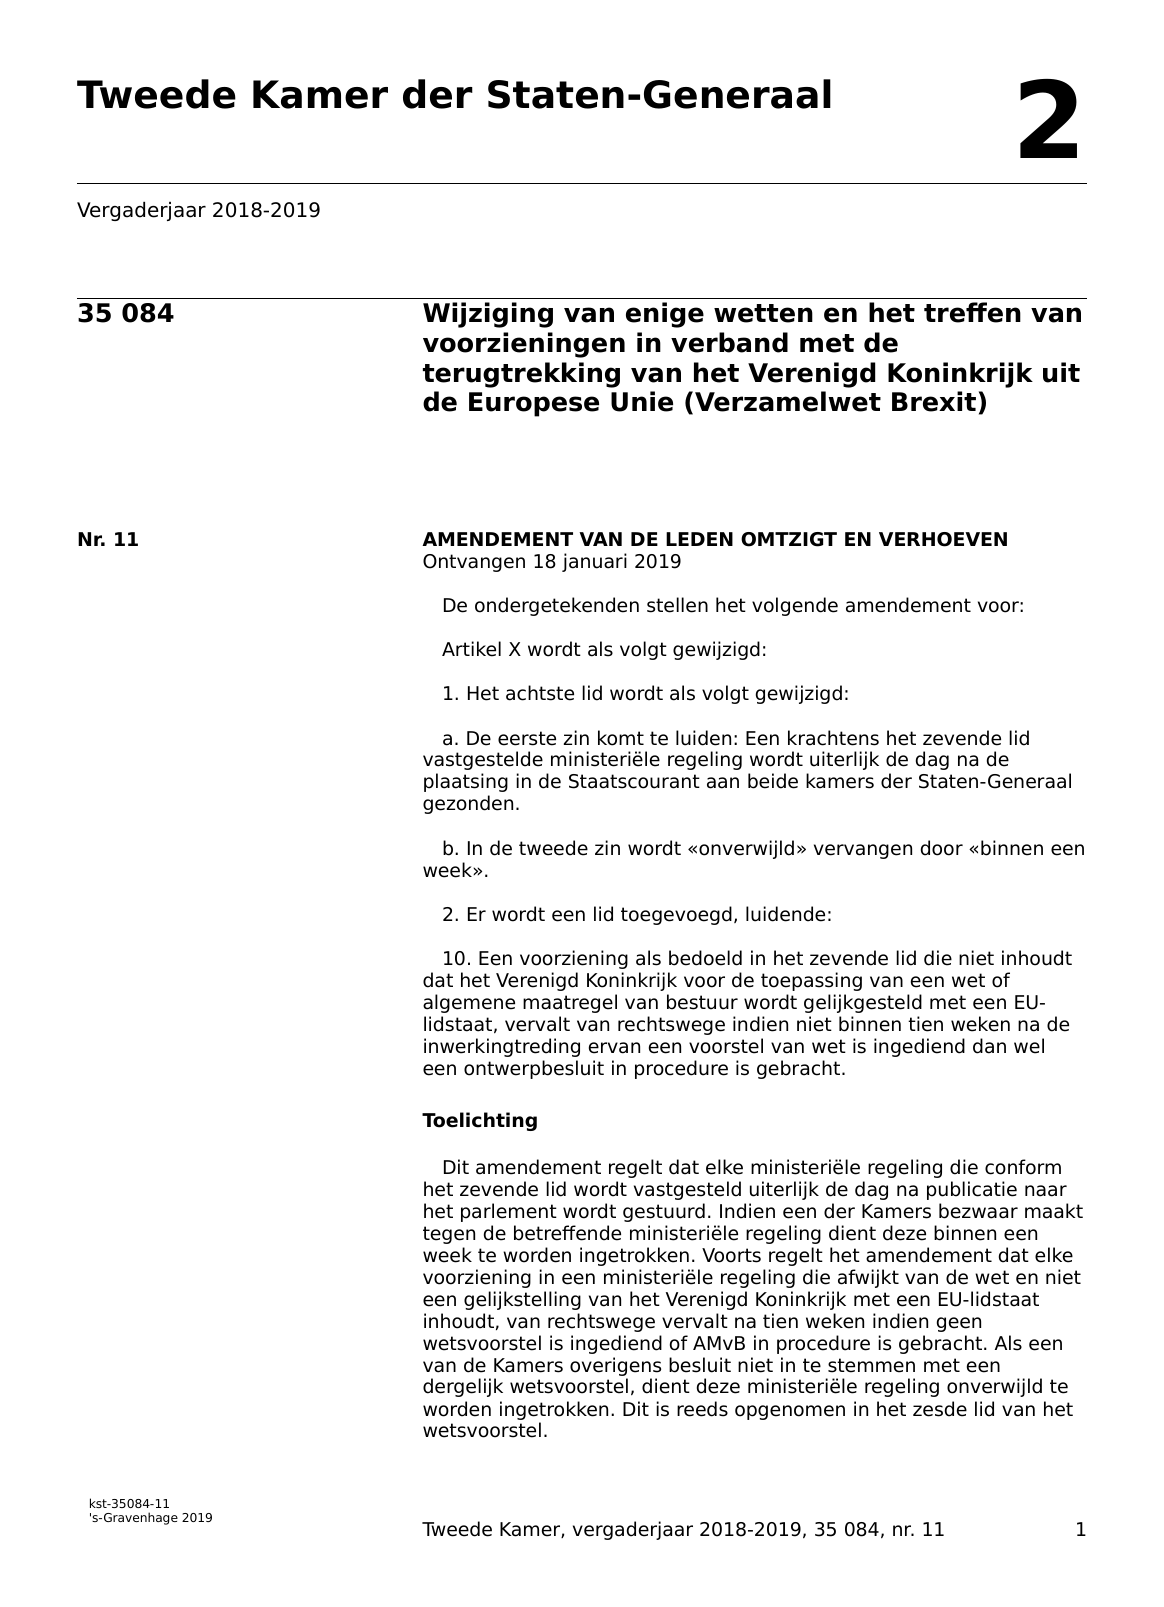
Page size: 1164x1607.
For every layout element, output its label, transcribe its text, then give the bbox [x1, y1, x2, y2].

table_header Tweede Kamer der Staten-Generaal [77, 59, 886, 183]
text a. De eerste zin komt te luiden: Een krachtens het zevende lid vastgestelde ministeriële regeling wordt uiterlijk de dag na de plaatsing in de Staatscourant aan beide kamers der Staten-Generaal gezonden. [422, 727, 1087, 815]
table_cell Vergaderjaar 2018-2019 [77, 184, 1087, 298]
text De ondergetekenden stellen het volgende amendement voor: [422, 595, 1087, 617]
table_header 2 [886, 59, 1087, 183]
text 2. Er wordt een lid toegevoegd, luidende: [422, 904, 1087, 926]
text 's-Gravenhage 2019 [88, 1511, 323, 1525]
text 1. Het achtste lid wordt als volgt gewijzigd: [422, 683, 1087, 705]
subtitle Toelichting [422, 1110, 1087, 1132]
subtitle Nr. 11 AMENDEMENT VAN DE LEDEN OMTZIGT EN VERHOEVEN [77, 529, 1087, 551]
subtitle 35 084 Wijziging van enige wetten en het treffen van voorzieningen in verband met de terugtrekking van het Verenigd Koninkrijk uit de Europese Unie (Verzamelwet Brexit) [77, 299, 1087, 418]
text Dit amendement regelt dat elke ministeriële regeling die conform het zevende lid wordt vastgesteld uiterlijk de dag na publicatie naar het parlement wordt gestuurd. Indien een der Kamers bezwaar maakt tegen de betreffende ministeriële regeling dient deze binnen een week te worden ingetrokken. Voorts regelt het amendement dat elke voorziening in een ministeriële regeling die afwijkt van de wet en niet een gelijkstelling van het Verenigd Koninkrijk met een EU-lidstaat inhoudt, van rechtswege vervalt na tien weken indien geen wetsvoorstel is ingediend of AMvB in procedure is gebracht. Als een van de Kamers overigens besluit niet in te stemmen met een dergelijk wetsvoorstel, dient deze ministeriële regeling onverwijld te worden ingetrokken. Dit is reeds opgenomen in het zesde lid van het wetsvoorstel. [422, 1157, 1087, 1442]
text Artikel X wordt als volgt gewijzigd: [422, 639, 1087, 661]
text Ontvangen 18 januari 2019 [422, 551, 1087, 573]
text kst-35084-11 [88, 1497, 323, 1511]
text b. In de tweede zin wordt «onverwijld» vervangen door «binnen een week». [422, 837, 1087, 881]
text 10. Een voorziening als bedoeld in het zevende lid die niet inhoudt dat het Verenigd Koninkrijk voor de toepassing van een wet of algemene maatregel van bestuur wordt gelijkgesteld met een EU-lidstaat, vervalt van rechtswege indien niet binnen tien weken na de inwerkingtreding ervan een voorstel van wet is ingediend dan wel een ontwerpbesluit in procedure is gebracht. [422, 948, 1087, 1080]
